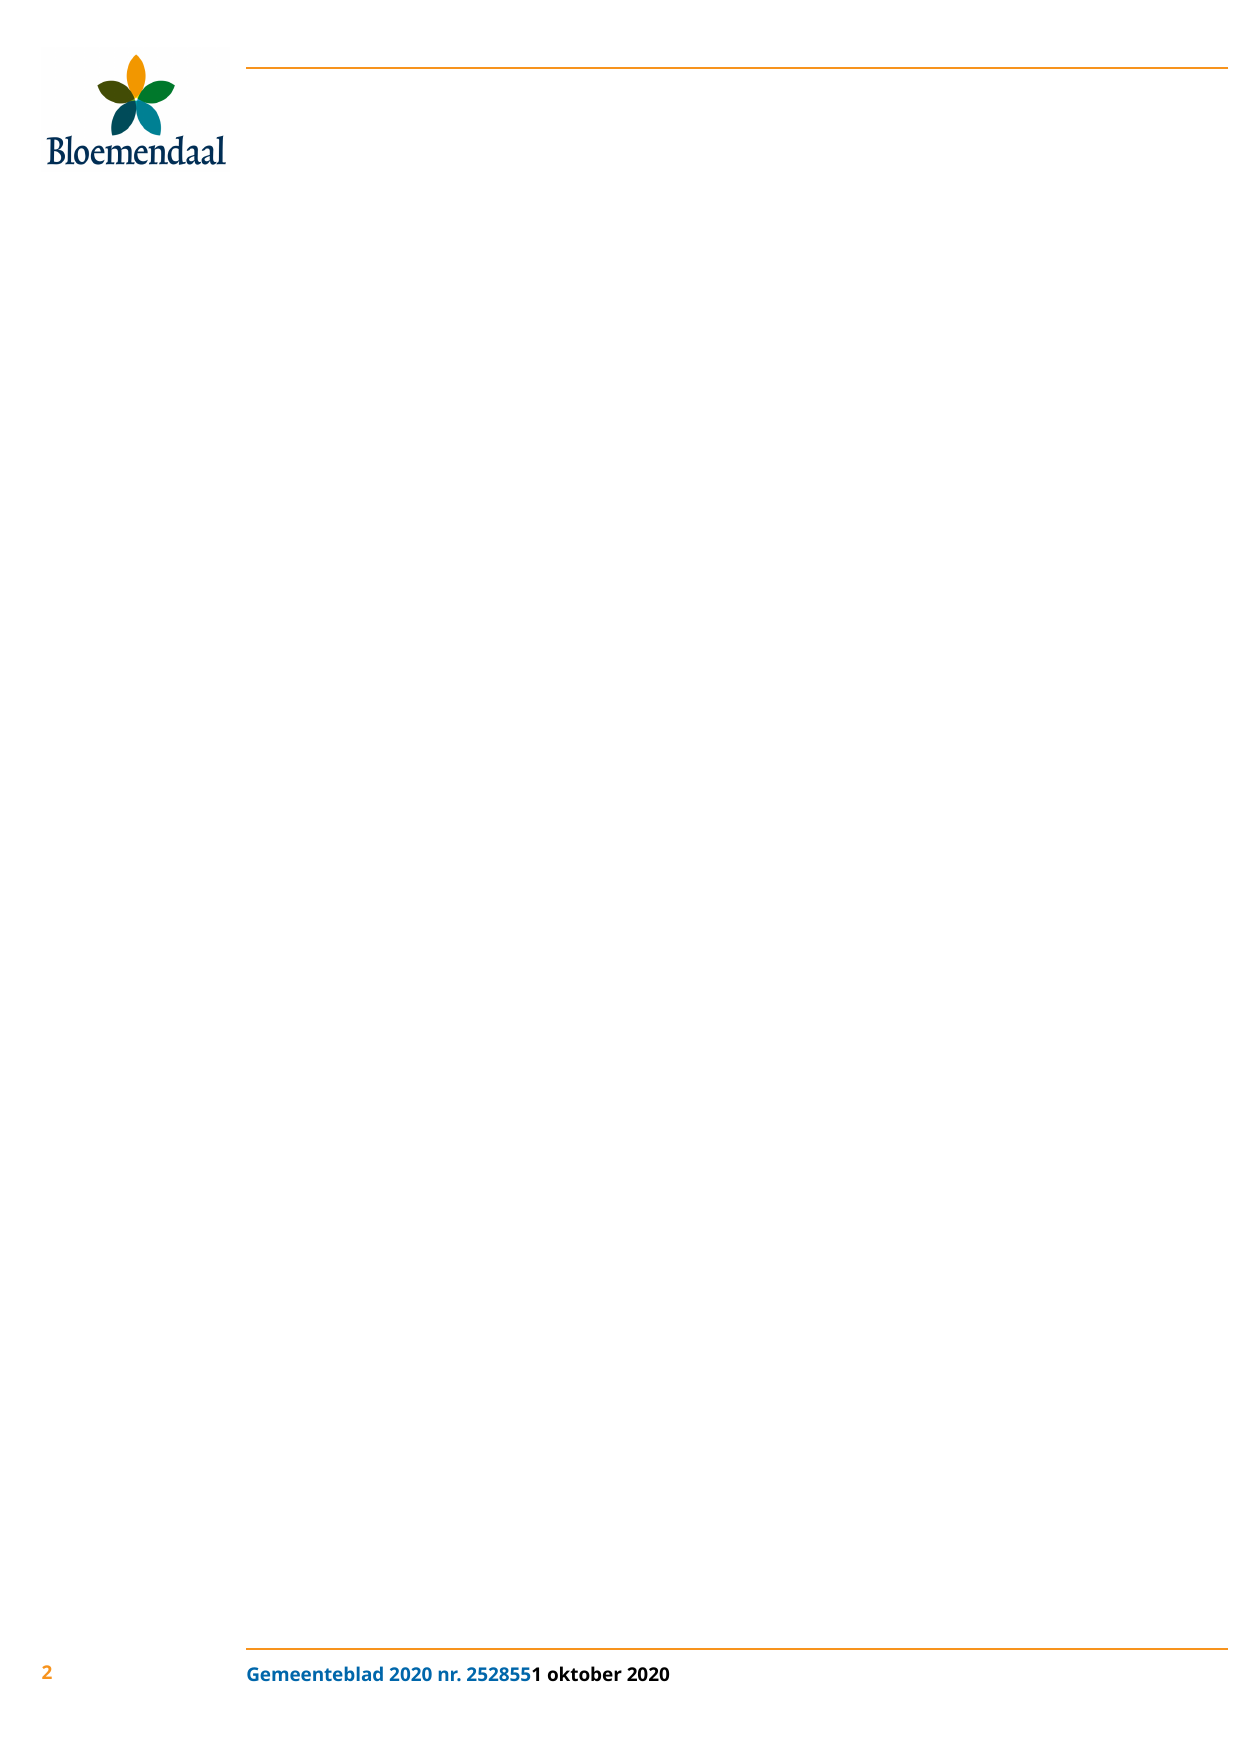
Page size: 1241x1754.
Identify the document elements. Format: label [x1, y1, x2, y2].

picture [41, 47, 231, 172]
